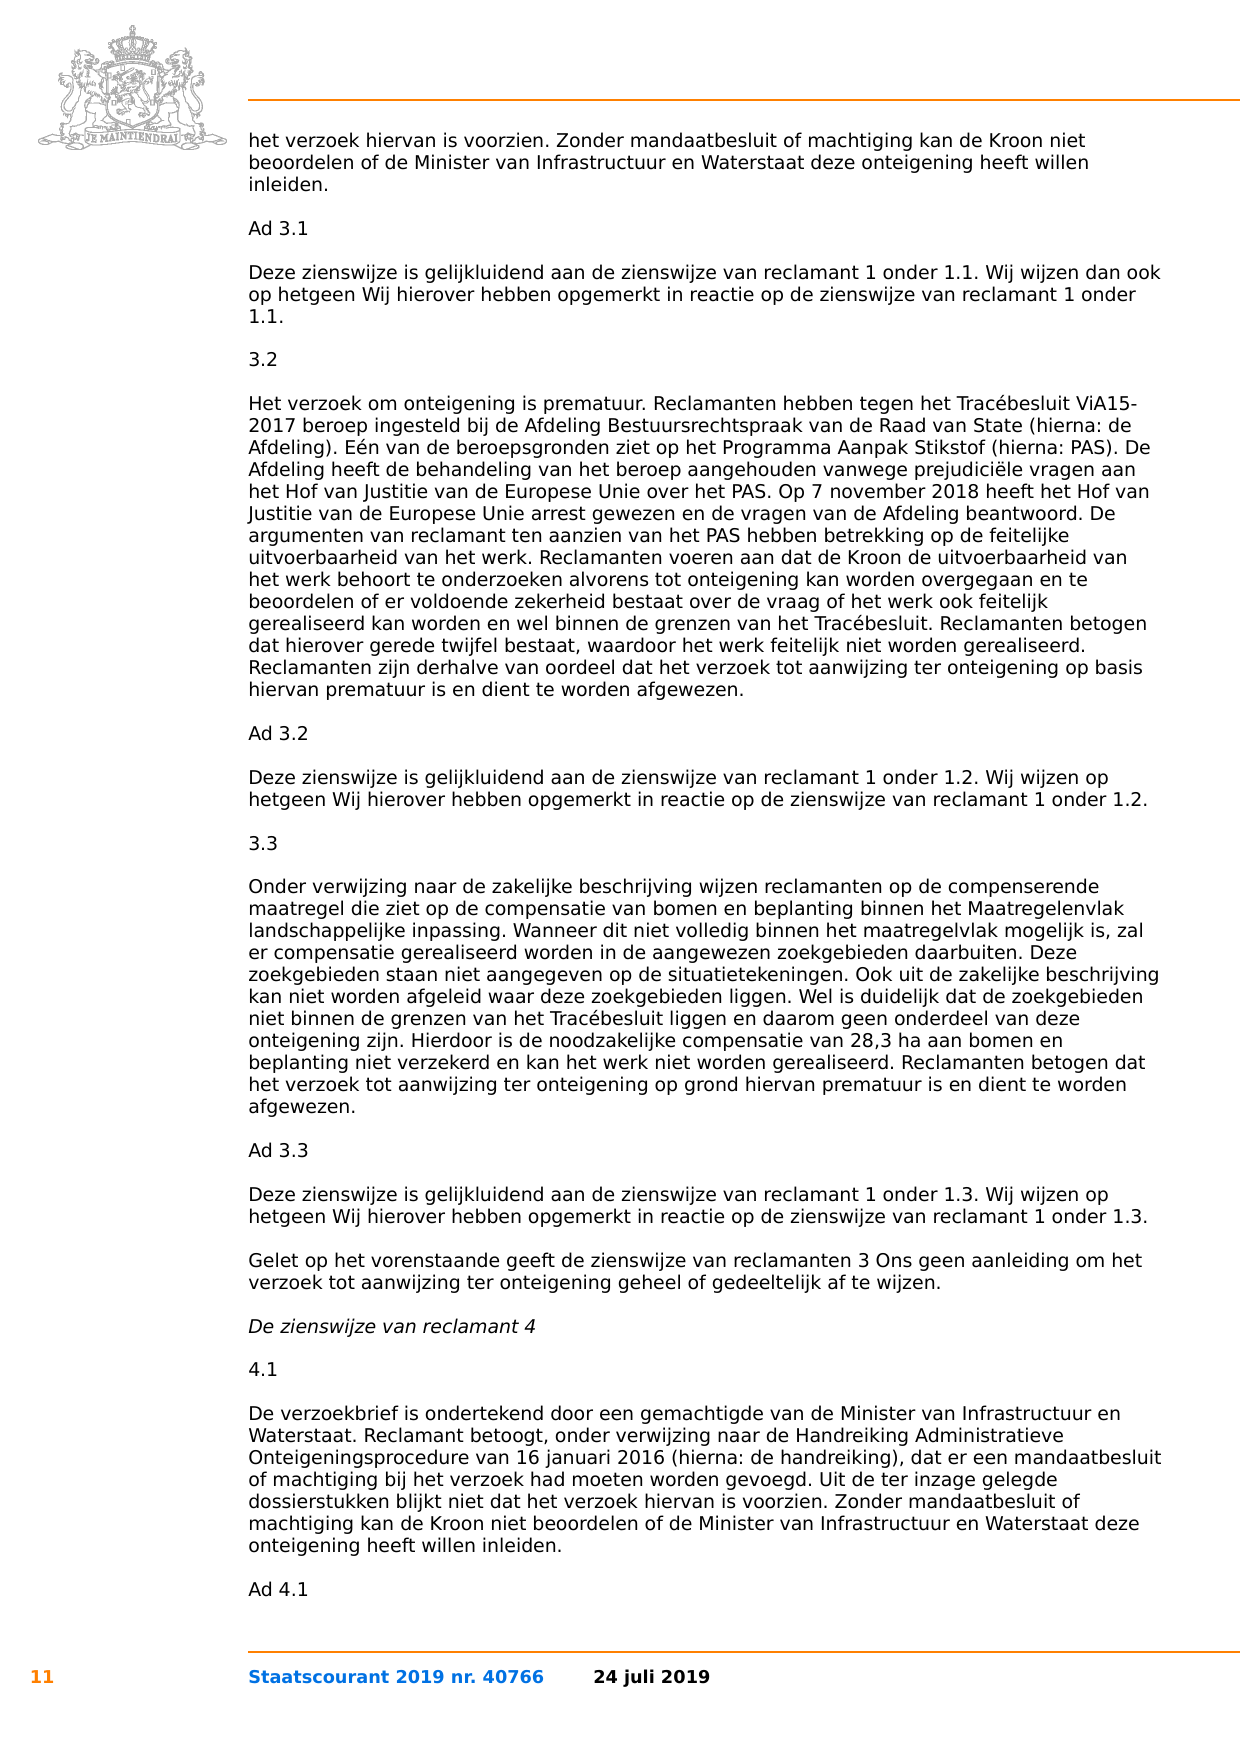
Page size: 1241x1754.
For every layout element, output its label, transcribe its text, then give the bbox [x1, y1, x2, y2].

text Ad 3.1 [248, 218, 1163, 240]
text het verzoek hiervan is voorzien. Zonder mandaatbesluit of machtiging kan de Kroon niet beoordelen of de Minister van Infrastructuur en Waterstaat deze onteigening heeft willen inleiden. [248, 130, 1163, 196]
text Deze zienswijze is gelijkluidend aan de zienswijze van reclamant 1 onder 1.1. Wij wijzen dan ook op hetgeen Wij hierover hebben opgemerkt in reactie op de zienswijze van reclamant 1 onder 1.1. [248, 262, 1163, 327]
text Gelet op het vorenstaande geeft de zienswijze van reclamanten 3 Ons geen aanleiding om het verzoek tot aanwijzing ter onteigening geheel of gedeeltelijk af te wijzen. [248, 1250, 1163, 1294]
text Ad 3.3 [248, 1140, 1163, 1162]
text 3.3 [248, 832, 1163, 854]
text Ad 3.2 [248, 723, 1163, 745]
picture [38, 25, 227, 150]
text Onder verwijzing naar de zakelijke beschrijving wijzen reclamanten op de compenserende maatregel die ziet op de compensatie van bomen en beplanting binnen het Maatregelenvlak landschappelijke inpassing. Wanneer dit niet volledig binnen het maatregelvlak mogelijk is, zal er compensatie gerealiseerd worden in de aangewezen zoekgebieden daarbuiten. Deze zoekgebieden staan niet aangegeven op de situatietekeningen. Ook uit de zakelijke beschrijving kan niet worden afgeleid waar deze zoekgebieden liggen. Wel is duidelijk dat de zoekgebieden niet binnen de grenzen van het Tracébesluit liggen en daarom geen onderdeel van deze onteigening zijn. Hierdoor is de noodzakelijke compensatie van 28,3 ha aan bomen en beplanting niet verzekerd en kan het werk niet worden gerealiseerd. Reclamanten betogen dat het verzoek tot aanwijzing ter onteigening op grond hiervan prematuur is en dient te worden afgewezen. [248, 876, 1163, 1118]
text De verzoekbrief is ondertekend door een gemachtigde van de Minister van Infrastructuur en Waterstaat. Reclamant betoogt, onder verwijzing naar de Handreiking Administratieve Onteigeningsprocedure van 16 januari 2016 (hierna: de handreiking), dat er een mandaatbesluit of machtiging bij het verzoek had moeten worden gevoegd. Uit de ter inzage gelegde dossierstukken blijkt niet dat het verzoek hiervan is voorzien. Zonder mandaatbesluit of machtiging kan de Kroon niet beoordelen of de Minister van Infrastructuur en Waterstaat deze onteigening heeft willen inleiden. [248, 1403, 1163, 1557]
text 3.2 [248, 349, 1163, 371]
text Deze zienswijze is gelijkluidend aan de zienswijze van reclamant 1 onder 1.2. Wij wijzen op hetgeen Wij hierover hebben opgemerkt in reactie op de zienswijze van reclamant 1 onder 1.2. [248, 767, 1163, 811]
text Ad 4.1 [248, 1579, 1163, 1601]
subtitle De zienswijze van reclamant 4 [248, 1316, 1163, 1337]
text Het verzoek om onteigening is prematuur. Reclamanten hebben tegen het Tracébesluit ViA15-2017 beroep ingesteld bij de Afdeling Bestuursrechtspraak van de Raad van State (hierna: de Afdeling). Eén van de beroepsgronden ziet op het Programma Aanpak Stikstof (hierna: PAS). De Afdeling heeft de behandeling van het beroep aangehouden vanwege prejudiciële vragen aan het Hof van Justitie van de Europese Unie over het PAS. Op 7 november 2018 heeft het Hof van Justitie van de Europese Unie arrest gewezen en de vragen van de Afdeling beantwoord. De argumenten van reclamant ten aanzien van het PAS hebben betrekking op de feitelijke uitvoerbaarheid van het werk. Reclamanten voeren aan dat de Kroon de uitvoerbaarheid van het werk behoort te onderzoeken alvorens tot onteigening kan worden overgegaan en te beoordelen of er voldoende zekerheid bestaat over de vraag of het werk ook feitelijk gerealiseerd kan worden en wel binnen de grenzen van het Tracébesluit. Reclamanten betogen dat hierover gerede twijfel bestaat, waardoor het werk feitelijk niet worden gerealiseerd. Reclamanten zijn derhalve van oordeel dat het verzoek tot aanwijzing ter onteigening op basis hiervan prematuur is en dient te worden afgewezen. [248, 393, 1163, 701]
text 4.1 [248, 1359, 1163, 1381]
text Deze zienswijze is gelijkluidend aan de zienswijze van reclamant 1 onder 1.3. Wij wijzen op hetgeen Wij hierover hebben opgemerkt in reactie op de zienswijze van reclamant 1 onder 1.3. [248, 1184, 1163, 1228]
